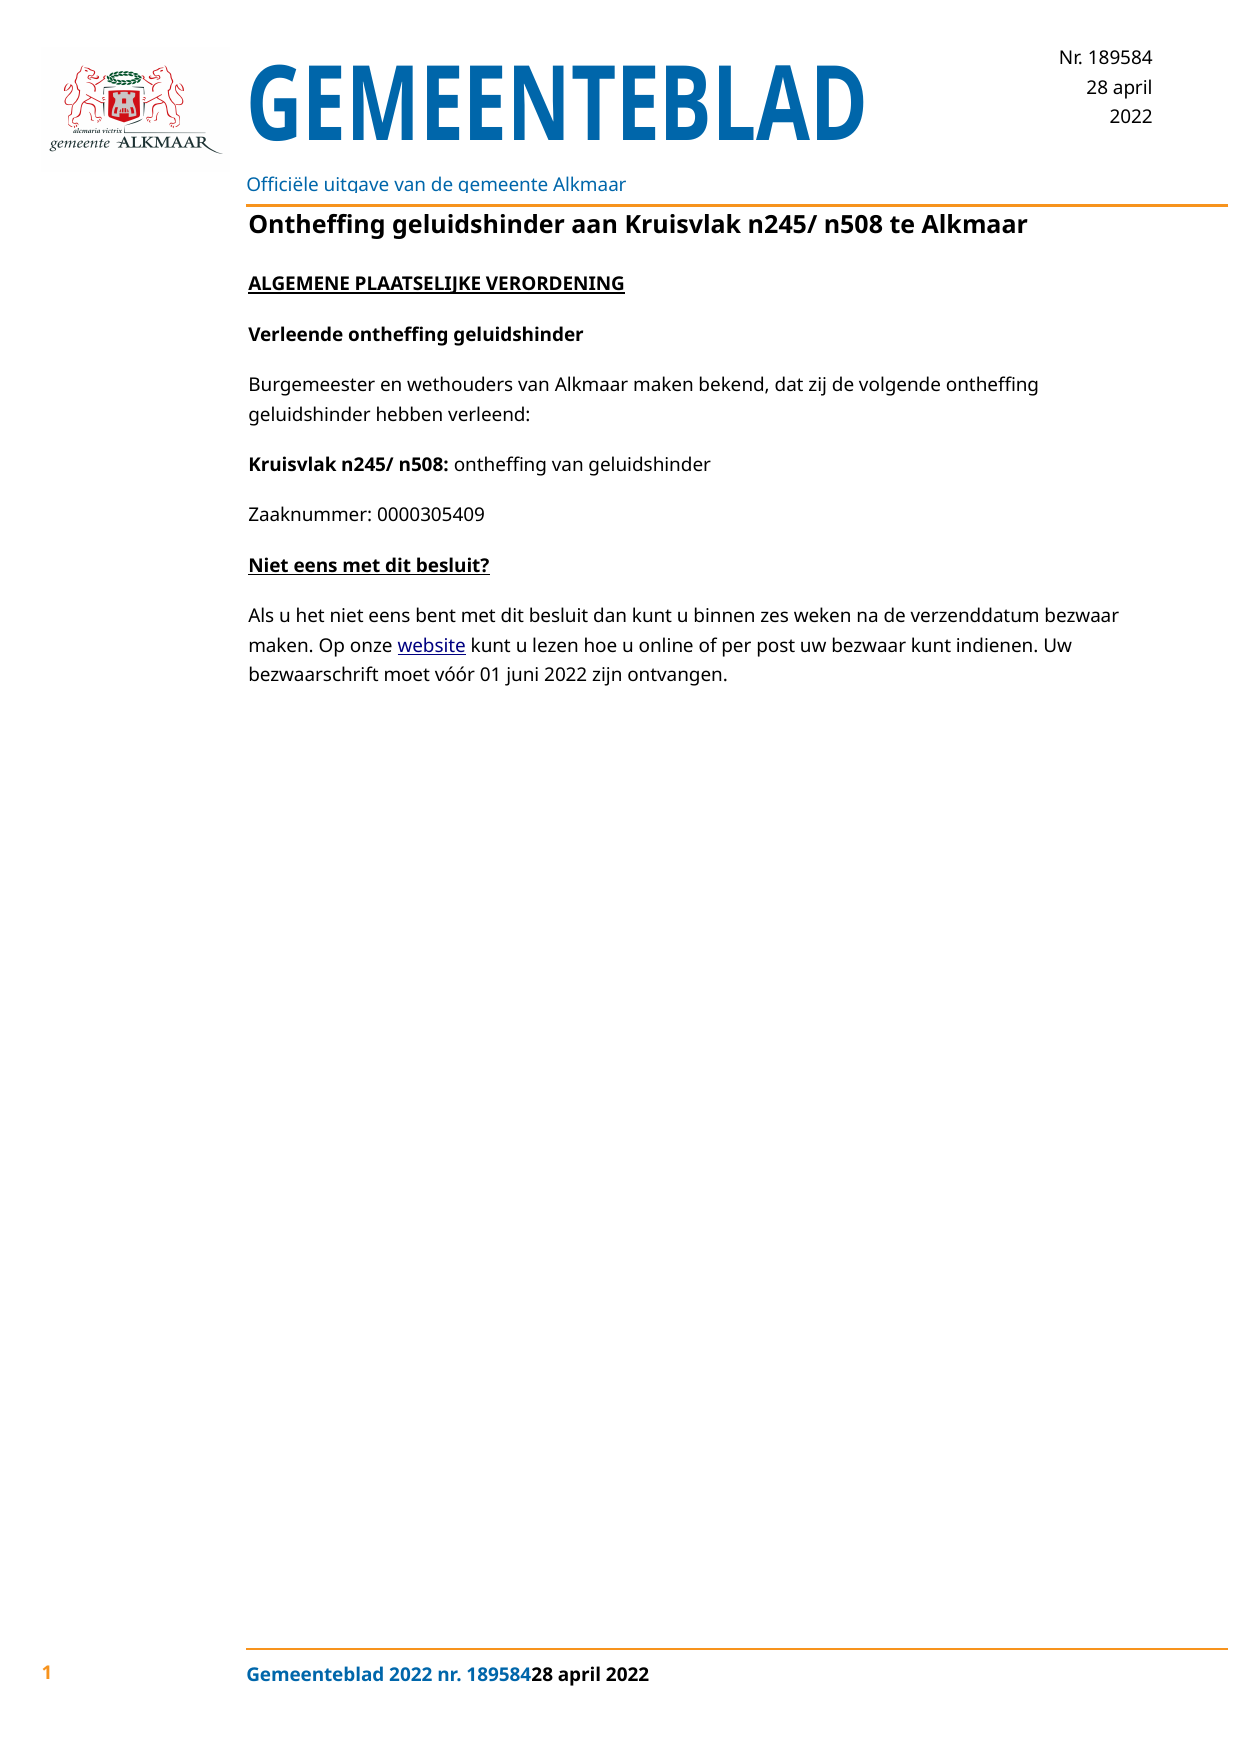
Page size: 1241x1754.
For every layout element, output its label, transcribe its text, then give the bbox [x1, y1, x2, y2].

text ALGEMENE PLAATSELIJKE VERORDENING [248, 270, 1152, 296]
text Niet eens met dit besluit? [248, 552, 1152, 578]
text Kruisvlak n245/ n508: ontheffing van geluidshinder [248, 451, 1152, 477]
text Ontheffing geluidshinder aan Kruisvlak n245/ n508 te Alkmaar [248, 207, 1152, 241]
text Zaaknummer: 0000305409 [248, 502, 1152, 527]
text Burgemeester en wethouders van Alkmaar maken bekend, dat zij de volgende ontheffing geluidshinder hebben verleend: [248, 371, 1152, 426]
text Als u het niet eens bent met dit besluit dan kunt u binnen zes weken na de verzenddatum bezwaar maken. Op onze website kunt u lezen hoe u online of per post uw bezwaar kunt indienen. Uw bezwaarschrift moet vóór 01 juni 2022 zijn ontvangen. [248, 602, 1152, 687]
text Verleende ontheffing geluidshinder [248, 321, 1152, 346]
picture [41, 47, 231, 172]
